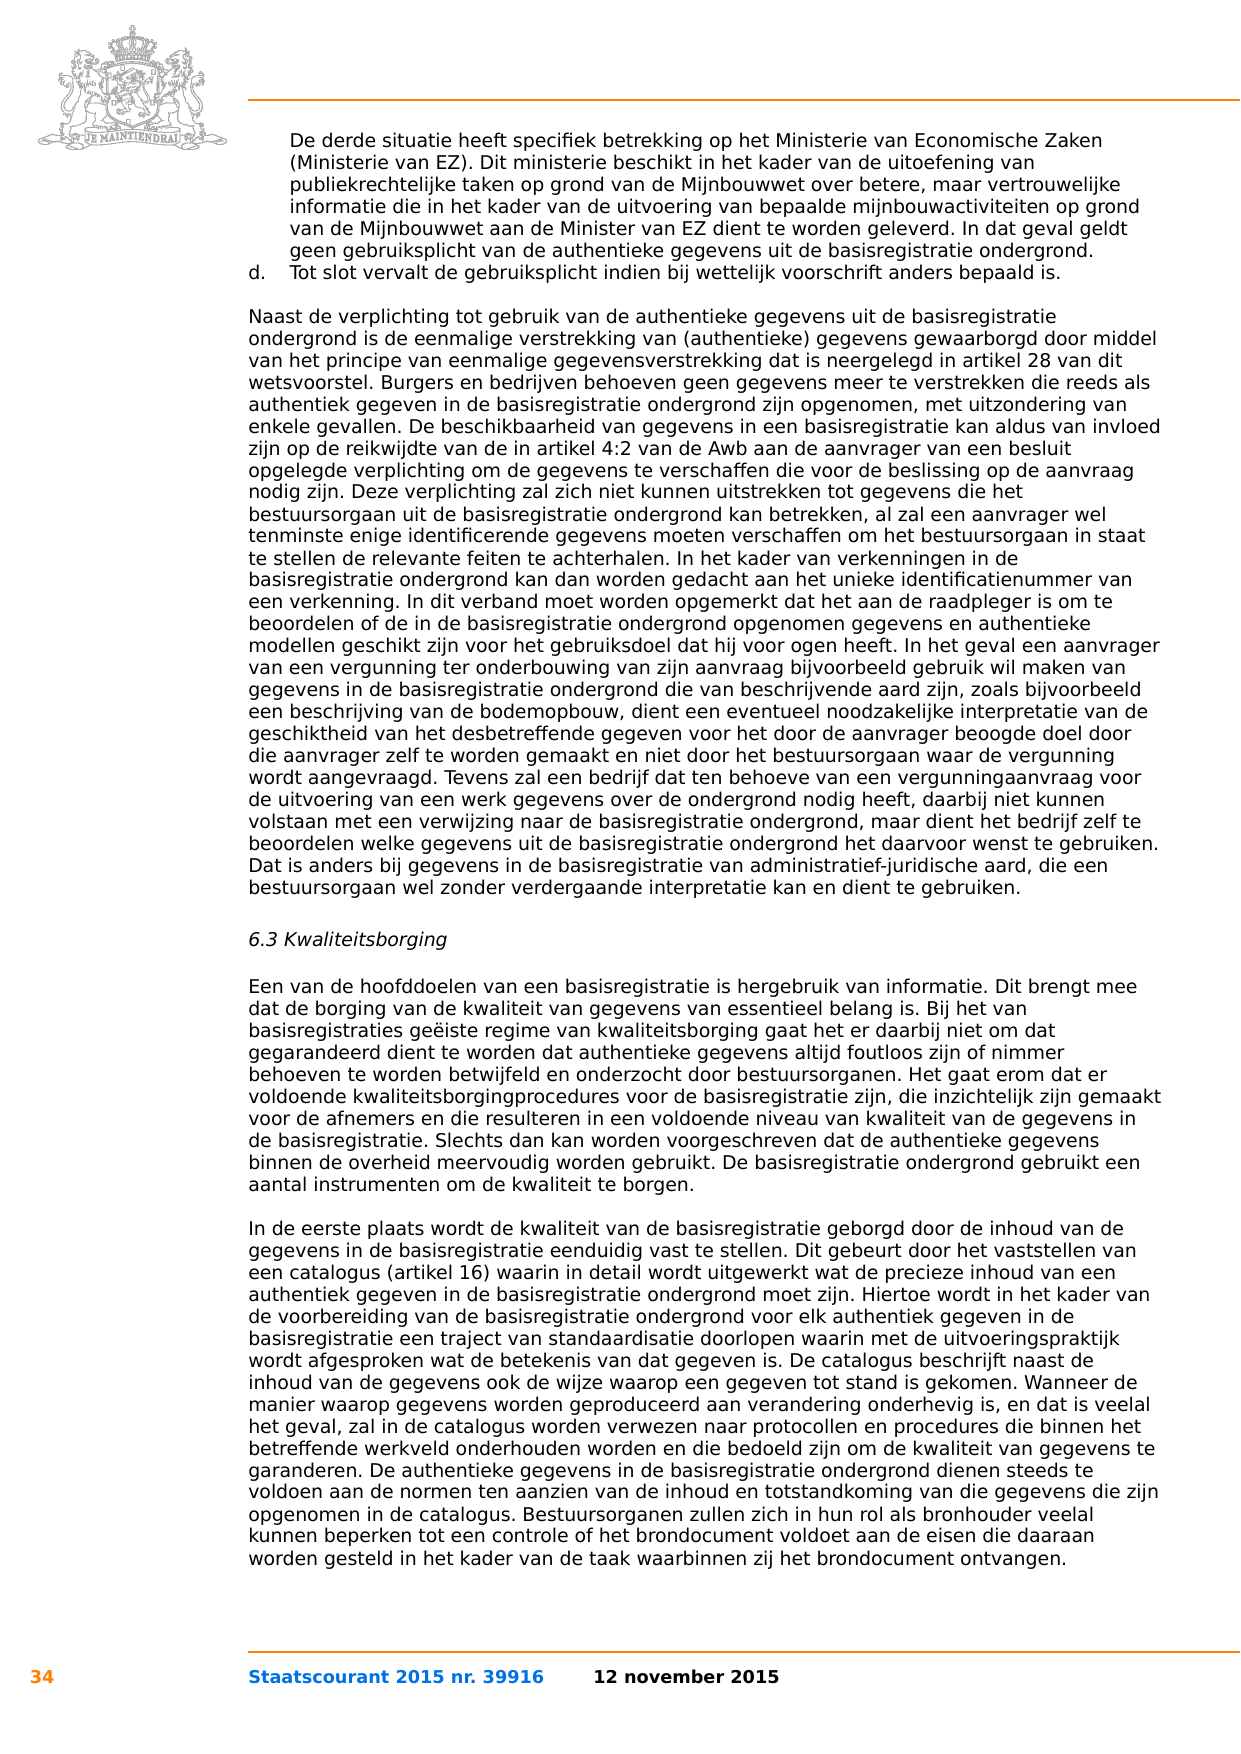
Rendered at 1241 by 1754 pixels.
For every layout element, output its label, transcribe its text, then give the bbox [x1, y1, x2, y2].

text In de eerste plaats wordt de kwaliteit van de basisregistratie geborgd door de inhoud van de gegevens in de basisregistratie eenduidig vast te stellen. Dit gebeurt door het vaststellen van een catalogus (artikel 16) waarin in detail wordt uitgewerkt wat de precieze inhoud van een authentiek gegeven in de basisregistratie ondergrond moet zijn. Hiertoe wordt in het kader van de voorbereiding van de basisregistratie ondergrond voor elk authentiek gegeven in de basisregistratie een traject van standaardisatie doorlopen waarin met de uitvoeringspraktijk wordt afgesproken wat de betekenis van dat gegeven is. De catalogus beschrijft naast de inhoud van de gegevens ook de wijze waarop een gegeven tot stand is gekomen. Wanneer de manier waarop gegevens worden geproduceerd aan verandering onderhevig is, en dat is veelal het geval, zal in de catalogus worden verwezen naar protocollen en procedures die binnen het betreffende werkveld onderhouden worden en die bedoeld zijn om de kwaliteit van gegevens te garanderen. De authentieke gegevens in de basisregistratie ondergrond dienen steeds te voldoen aan de normen ten aanzien van de inhoud en totstandkoming van die gegevens die zijn opgenomen in de catalogus. Bestuursorganen zullen zich in hun rol als bronhouder veelal kunnen beperken tot een controle of het brondocument voldoet aan de eisen die daaraan worden gesteld in het kader van de taak waarbinnen zij het brondocument ontvangen. [248, 1218, 1163, 1569]
text De derde situatie heeft specifiek betrekking op het Ministerie van Economische Zaken (Ministerie van EZ). Dit ministerie beschikt in het kader van de uitoefening van publiekrechtelijke taken op grond van de Mijnbouwwet over betere, maar vertrouwelijke informatie die in het kader van de uitvoering van bepaalde mijnbouwactiviteiten op grond van de Mijnbouwwet aan de Minister van EZ dient te worden geleverd. In dat geval geldt geen gebruiksplicht van de authentieke gegevens uit de basisregistratie ondergrond. [289, 130, 1163, 262]
text Een van de hoofddoelen van een basisregistratie is hergebruik van informatie. Dit brengt mee dat de borging van de kwaliteit van gegevens van essentieel belang is. Bij het van basisregistraties geëiste regime van kwaliteitsborging gaat het er daarbij niet om dat gegarandeerd dient te worden dat authentieke gegevens altijd foutloos zijn of nimmer behoeven te worden betwijfeld en onderzocht door bestuursorganen. Het gaat erom dat er voldoende kwaliteitsborgingprocedures voor de basisregistratie zijn, die inzichtelijk zijn gemaakt voor de afnemers en die resulteren in een voldoende niveau van kwaliteit van de gegevens in de basisregistratie. Slechts dan kan worden voorgeschreven dat de authentieke gegevens binnen de overheid meervoudig worden gebruikt. De basisregistratie ondergrond gebruikt een aantal instrumenten om de kwaliteit te borgen. [248, 976, 1163, 1196]
subtitle 6.3 Kwaliteitsborging [248, 929, 1163, 951]
picture [38, 25, 227, 150]
text d. Tot slot vervalt de gebruiksplicht indien bij wettelijk voorschrift anders bepaald is. [248, 262, 1163, 284]
text Naast de verplichting tot gebruik van de authentieke gegevens uit de basisregistratie ondergrond is de eenmalige verstrekking van (authentieke) gegevens gewaarborgd door middel van het principe van eenmalige gegevensverstrekking dat is neergelegd in artikel 28 van dit wetsvoorstel. Burgers en bedrijven behoeven geen gegevens meer te verstrekken die reeds als authentiek gegeven in de basisregistratie ondergrond zijn opgenomen, met uitzondering van enkele gevallen. De beschikbaarheid van gegevens in een basisregistratie kan aldus van invloed zijn op de reikwijdte van de in artikel 4:2 van de Awb aan de aanvrager van een besluit opgelegde verplichting om de gegevens te verschaffen die voor de beslissing op de aanvraag nodig zijn. Deze verplichting zal zich niet kunnen uitstrekken tot gegevens die het bestuursorgaan uit de basisregistratie ondergrond kan betrekken, al zal een aanvrager wel tenminste enige identificerende gegevens moeten verschaffen om het bestuursorgaan in staat te stellen de relevante feiten te achterhalen. In het kader van verkenningen in de basisregistratie ondergrond kan dan worden gedacht aan het unieke identificatienummer van een verkenning. In dit verband moet worden opgemerkt dat het aan de raadpleger is om te beoordelen of de in de basisregistratie ondergrond opgenomen gegevens en authentieke modellen geschikt zijn voor het gebruiksdoel dat hij voor ogen heeft. In het geval een aanvrager van een vergunning ter onderbouwing van zijn aanvraag bijvoorbeeld gebruik wil maken van gegevens in de basisregistratie ondergrond die van beschrijvende aard zijn, zoals bijvoorbeeld een beschrijving van de bodemopbouw, dient een eventueel noodzakelijke interpretatie van de geschiktheid van het desbetreffende gegeven voor het door de aanvrager beoogde doel door die aanvrager zelf te worden gemaakt en niet door het bestuursorgaan waar de vergunning wordt aangevraagd. Tevens zal een bedrijf dat ten behoeve van een vergunningaanvraag voor de uitvoering van een werk gegevens over de ondergrond nodig heeft, daarbij niet kunnen volstaan met een verwijzing naar de basisregistratie ondergrond, maar dient het bedrijf zelf te beoordelen welke gegevens uit de basisregistratie ondergrond het daarvoor wenst te gebruiken. Dat is anders bij gegevens in de basisregistratie van administratief-juridische aard, die een bestuursorgaan wel zonder verdergaande interpretatie kan en dient te gebruiken. [248, 306, 1163, 899]
